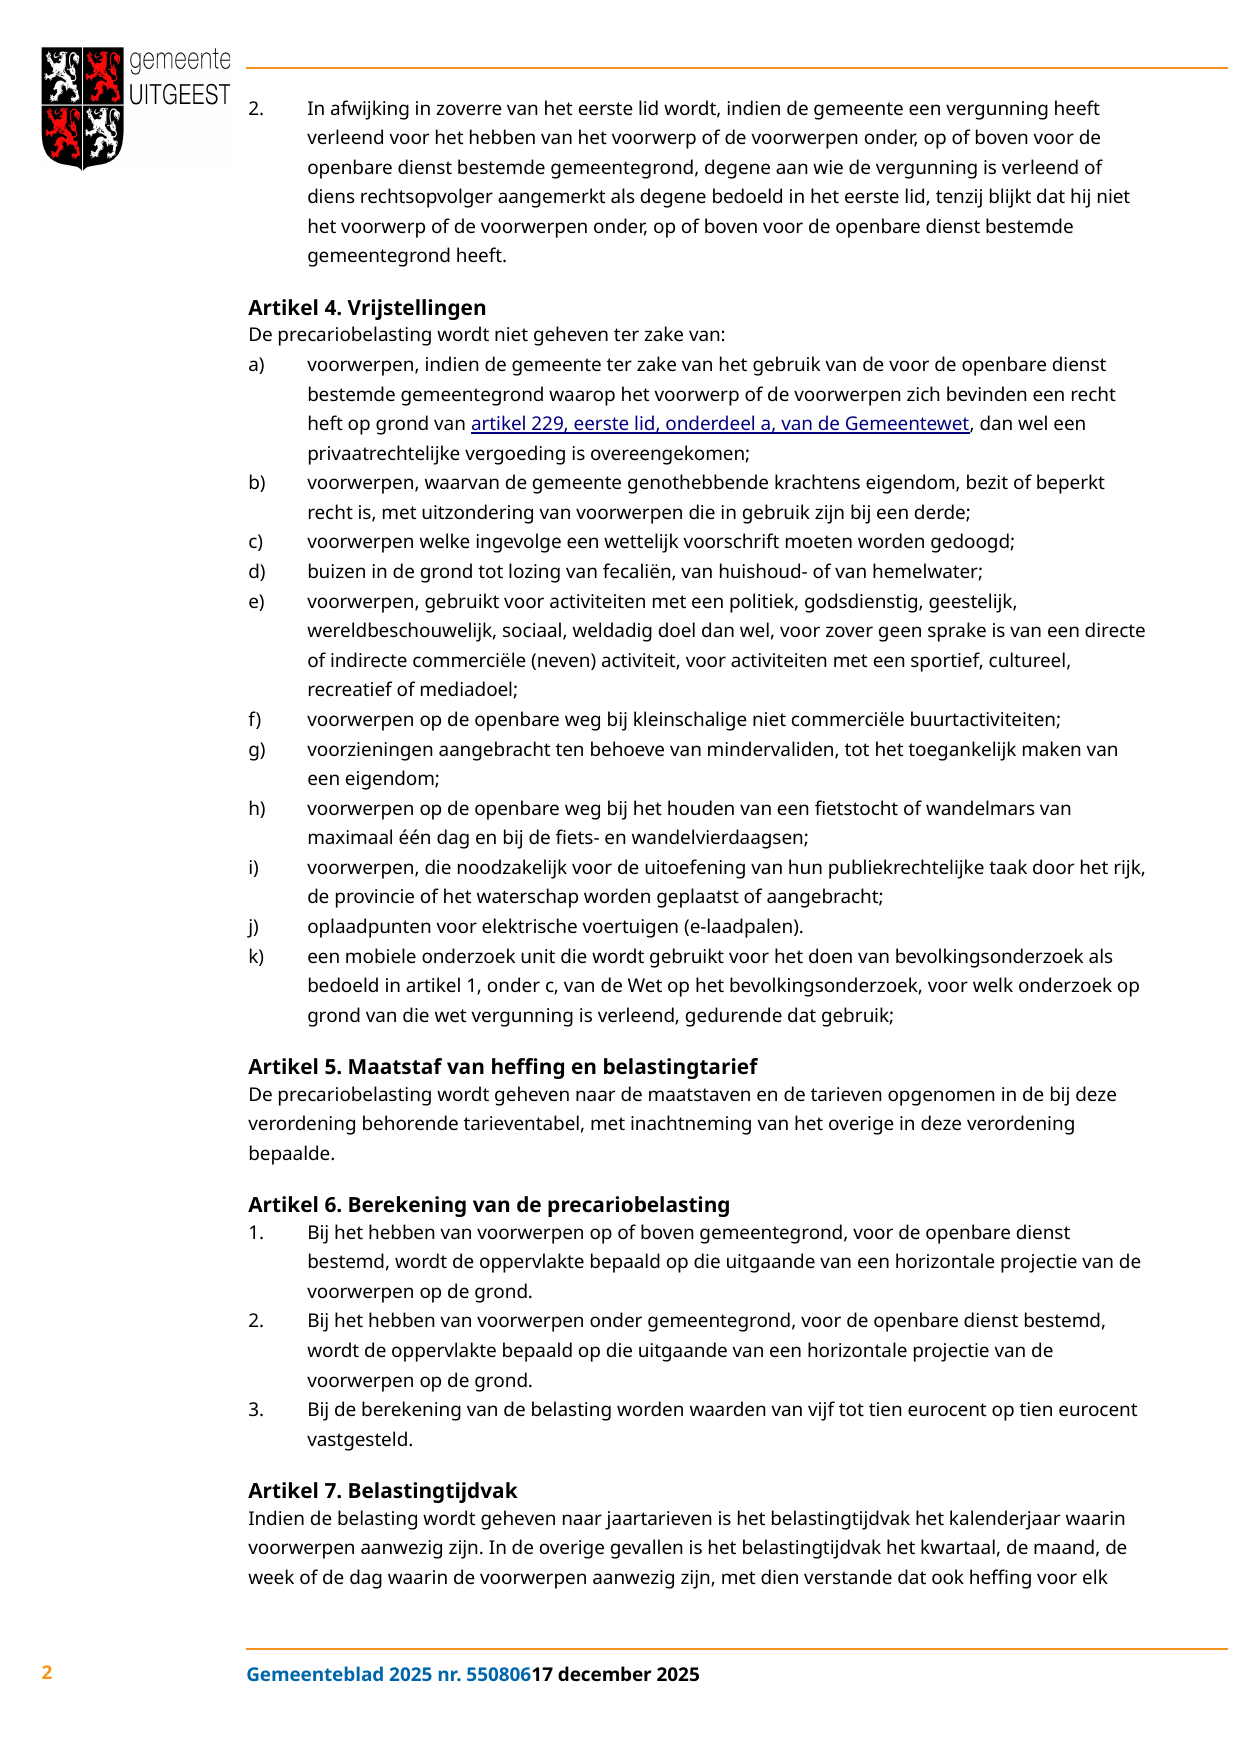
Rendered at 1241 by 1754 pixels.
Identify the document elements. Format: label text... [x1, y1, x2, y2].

list Bij het hebben van voorwerpen onder gemeentegrond, voor de openbare dienst bestemd, wordt de oppervlakte bepaald op die uitgaande van een horizontale projectie van de voorwerpen op de grond. [248, 1308, 1152, 1392]
text Artikel 5. Maatstaf van heffing en belastingtarief [248, 1052, 1152, 1081]
list voorwerpen welke ingevolge een wettelijk voorschrift moeten worden gedoogd; [248, 529, 1152, 554]
list voorzieningen aangebracht ten behoeve van mindervaliden, tot het toegankelijk maken van een eigendom; [248, 736, 1152, 791]
list voorwerpen, die noodzakelijk voor de uitoefening van hun publiekrechtelijke taak door het rijk, de provincie of het waterschap worden geplaatst of aangebracht; [248, 854, 1152, 909]
list Bij het hebben van voorwerpen op of boven gemeentegrond, voor de openbare dienst bestemd, wordt de oppervlakte bepaald op die uitgaande van een horizontale projectie van de voorwerpen op de grond. [248, 1219, 1152, 1304]
list oplaadpunten voor elektrische voertuigen (e-laadpalen). [248, 913, 1152, 939]
list voorwerpen, waarvan de gemeente genothebbende krachtens eigendom, bezit of beperkt recht is, met uitzondering van voorwerpen die in gebruik zijn bij een derde; [248, 469, 1152, 525]
list voorwerpen op de openbare weg bij kleinschalige niet commerciële buurtactiviteiten; [248, 706, 1152, 732]
list voorwerpen, indien de gemeente ter zake van het gebruik van de voor de openbare dienst bestemde gemeentegrond waarop het voorwerp of de voorwerpen zich bevinden een recht heft op grond van artikel 229, eerste lid, onderdeel a, van de Gemeentewet, dan wel een privaatrechtelijke vergoeding is overeengekomen; [248, 351, 1152, 466]
picture [41, 47, 231, 172]
list voorwerpen op de openbare weg bij het houden van een fietstocht of wandelmars van maximaal één dag en bij de fiets- en wandelvierdaagsen; [248, 795, 1152, 850]
list Bij de berekening van de belasting worden waarden van vijf tot tien eurocent op tien eurocent vastgesteld. [248, 1396, 1152, 1452]
text Artikel 6. Berekening van de precariobelasting [248, 1190, 1152, 1219]
text Artikel 4. Vrijstellingen [248, 293, 1152, 322]
text Artikel 7. Belastingtijdvak [248, 1476, 1152, 1505]
text De precariobelasting wordt niet geheven ter zake van: [248, 322, 1152, 347]
list een mobiele onderzoek unit die wordt gebruikt voor het doen van bevolkingsonderzoek als bedoeld in artikel 1, onder c, van de Wet op het bevolkingsonderzoek, voor welk onderzoek op grond van die wet vergunning is verleend, gedurende dat gebruik; [248, 943, 1152, 1028]
text De precariobelasting wordt geheven naar de maatstaven en de tarieven opgenomen in de bij deze verordening behorende tarieventabel, met inachtneming van het overige in deze verordening bepaalde. [248, 1081, 1152, 1166]
text Indien de belasting wordt geheven naar jaartarieven is het belastingtijdvak het kalenderjaar waarin voorwerpen aanwezig zijn. In de overige gevallen is het belastingtijdvak het kwartaal, de maand, de week of de dag waarin de voorwerpen aanwezig zijn, met dien verstande dat ook heffing voor elk [248, 1505, 1152, 1590]
list voorwerpen, gebruikt voor activiteiten met een politiek, godsdienstig, geestelijk, wereldbeschouwelijk, sociaal, weldadig doel dan wel, voor zover geen sprake is van een directe of indirecte commerciële (neven) activiteit, voor activiteiten met een sportief, cultureel, recreatief of mediadoel; [248, 588, 1152, 702]
list buizen in de grond tot lozing van fecaliën, van huishoud- of van hemelwater; [248, 558, 1152, 584]
list In afwijking in zoverre van het eerste lid wordt, indien de gemeente een vergunning heeft verleend voor het hebben van het voorwerp of de voorwerpen onder, op of boven voor de openbare dienst bestemde gemeentegrond, degene aan wie de vergunning is verleend of diens rechtsopvolger aangemerkt als degene bedoeld in het eerste lid, tenzij blijkt dat hij niet het voorwerp of de voorwerpen onder, op of boven voor de openbare dienst bestemde gemeentegrond heeft. [248, 95, 1152, 268]
